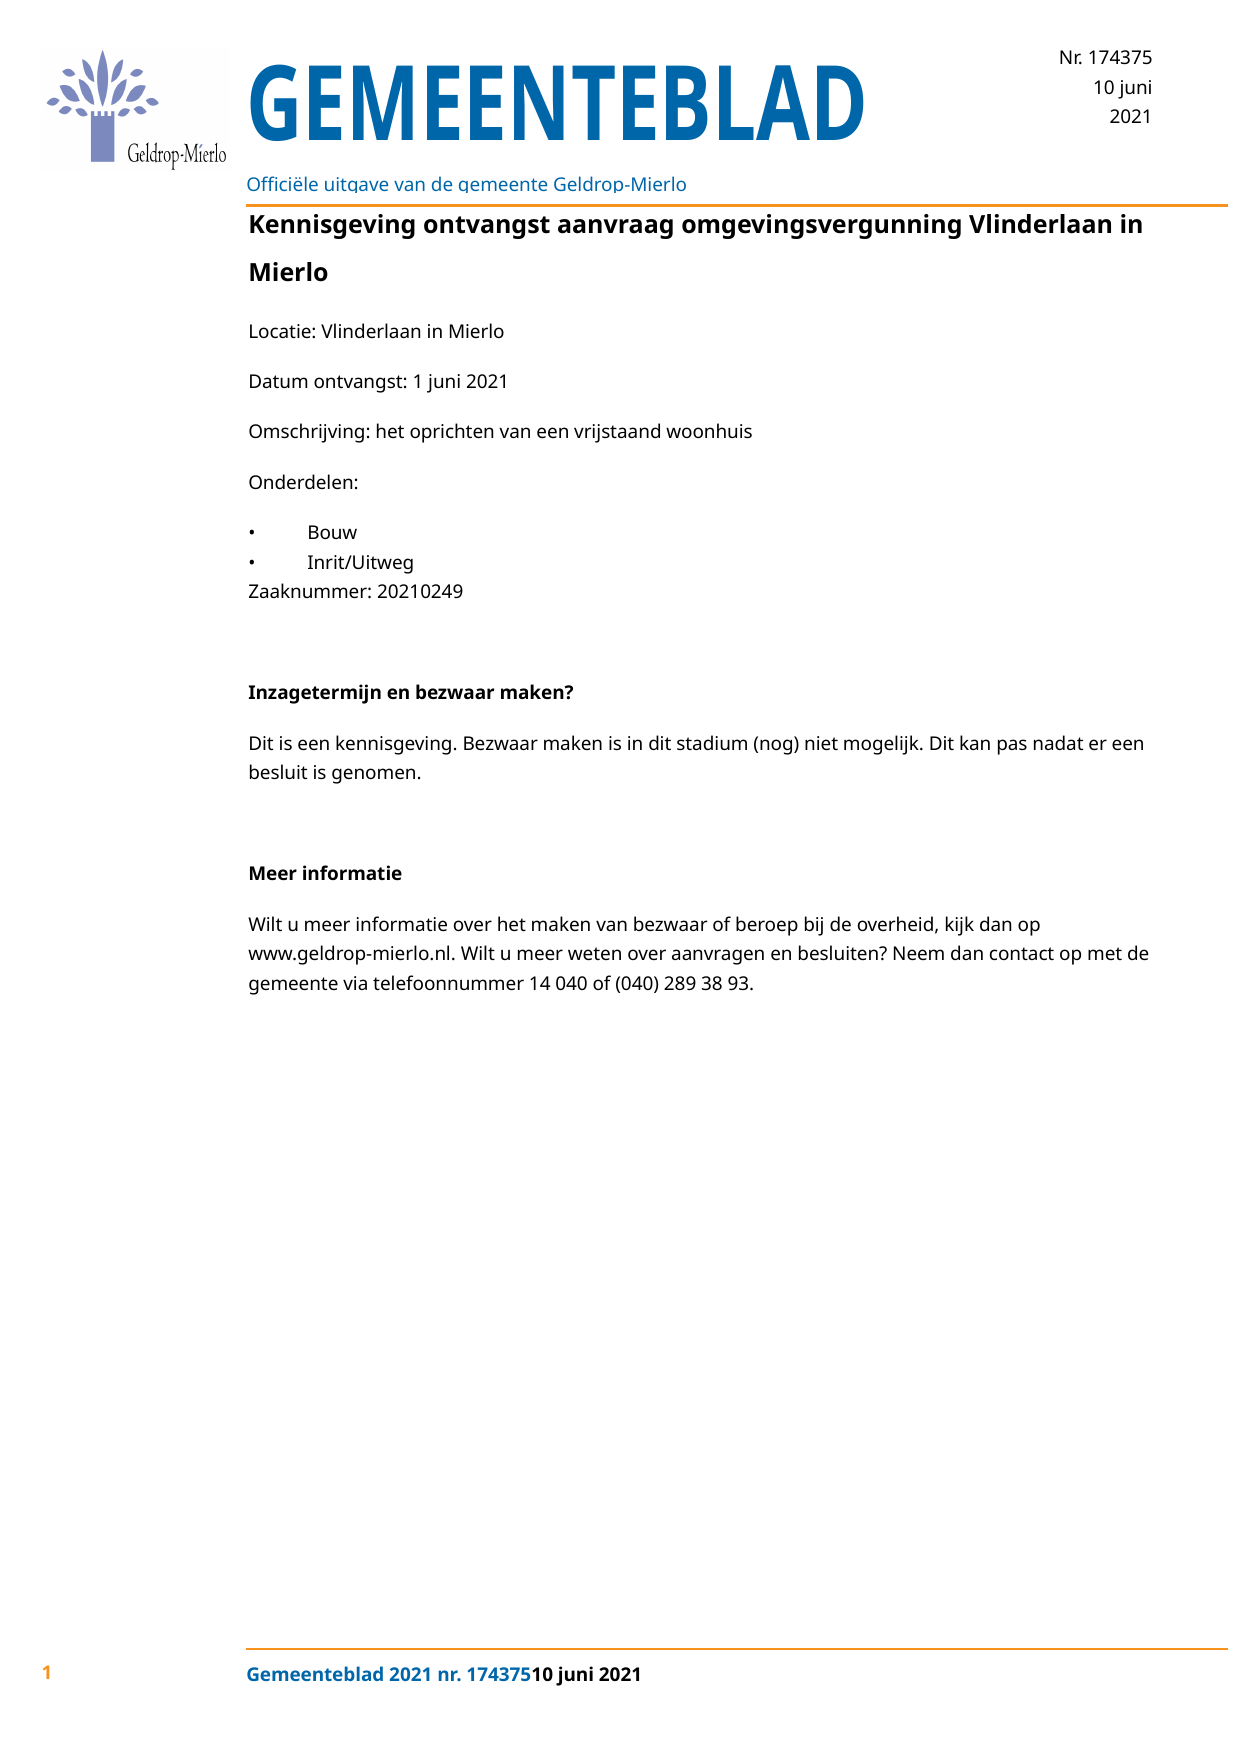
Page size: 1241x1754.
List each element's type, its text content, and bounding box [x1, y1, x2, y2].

text Onderdelen: [248, 469, 1152, 495]
text Datum ontvangst: 1 juni 2021 [248, 368, 1152, 394]
picture [41, 47, 231, 172]
text Meer informatie [248, 860, 1152, 886]
text Locatie: Vlinderlaan in Mierlo [248, 318, 1152, 344]
text Wilt u meer informatie over het maken van bezwaar of beroep bij de overheid, kijk dan op www.geldrop-mierlo.nl. Wilt u meer weten over aanvragen en besluiten? Neem dan contact op met de gemeente via telefoonnummer 14 040 of (040) 289 38 93. [248, 911, 1152, 996]
text Omschrijving: het oprichten van een vrijstaand woonhuis [248, 419, 1152, 444]
text Inzagetermijn en bezwaar maken? [248, 679, 1152, 705]
list Inrit/Uitweg [248, 549, 1152, 575]
text Zaaknummer: 20210249 [248, 579, 1152, 604]
text Dit is een kennisgeving. Bezwaar maken is in dit stadium (nog) niet mogelijk. Dit kan pas nadat er een besluit is genomen. [248, 730, 1152, 785]
text Kennisgeving ontvangst aanvraag omgevingsvergunning Vlinderlaan in Mierlo [248, 207, 1152, 288]
list Bouw [248, 519, 1152, 545]
